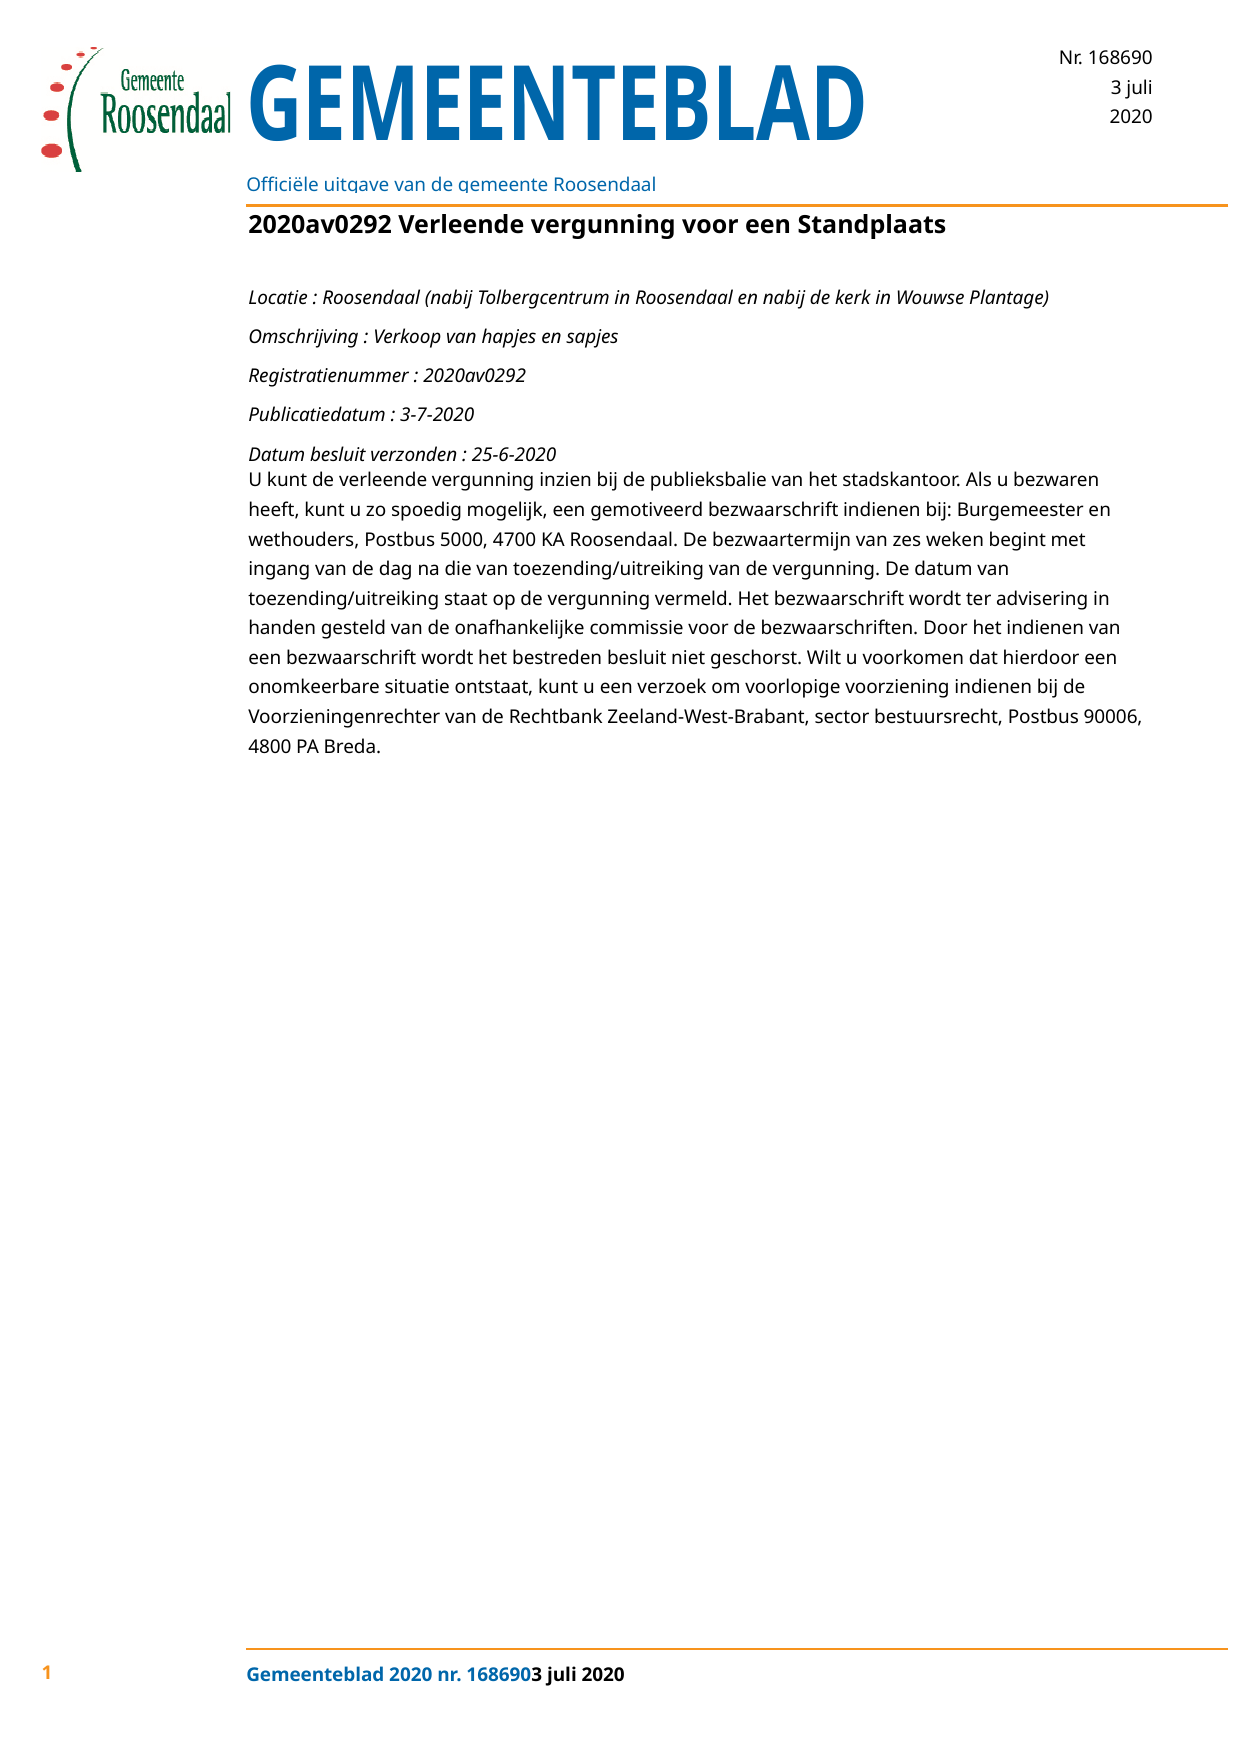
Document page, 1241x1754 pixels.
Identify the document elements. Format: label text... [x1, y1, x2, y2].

text Registratienummer : 2020av0292 [248, 362, 1152, 388]
text Datum besluit verzonden : 25-6-2020 [248, 441, 1152, 467]
picture [41, 47, 231, 172]
text Publicatiedatum : 3-7-2020 [248, 402, 1152, 427]
text 2020av0292 Verleende vergunning voor een Standplaats [248, 207, 1152, 241]
text Locatie : Roosendaal (nabij Tolbergcentrum in Roosendaal en nabij de kerk in Wouwse Plantage) [248, 284, 1152, 309]
text U kunt de verleende vergunning inzien bij de publieksbalie van het stadskantoor. Als u bezwaren heeft, kunt u zo spoedig mogelijk, een gemotiveerd bezwaarschrift indienen bij: Burgemeester en wethouders, Postbus 5000, 4700 KA Roosendaal. De bezwaartermijn van zes weken begint met ingang van de dag na die van toezending/uitreiking van de vergunning. De datum van toezending/uitreiking staat op de vergunning vermeld. Het bezwaarschrift wordt ter advisering in handen gesteld van de onafhankelijke commissie voor de bezwaarschriften. Door het indienen van een bezwaarschrift wordt het bestreden besluit niet geschorst. Wilt u voorkomen dat hierdoor een onomkeerbare situatie ontstaat, kunt u een verzoek om voorlopige voorziening indienen bij de Voorzieningenrechter van de Rechtbank Zeeland-West-Brabant, sector bestuursrecht, Postbus 90006, 4800 PA Breda. [248, 467, 1152, 759]
text Omschrijving : Verkoop van hapjes en sapjes [248, 323, 1152, 349]
